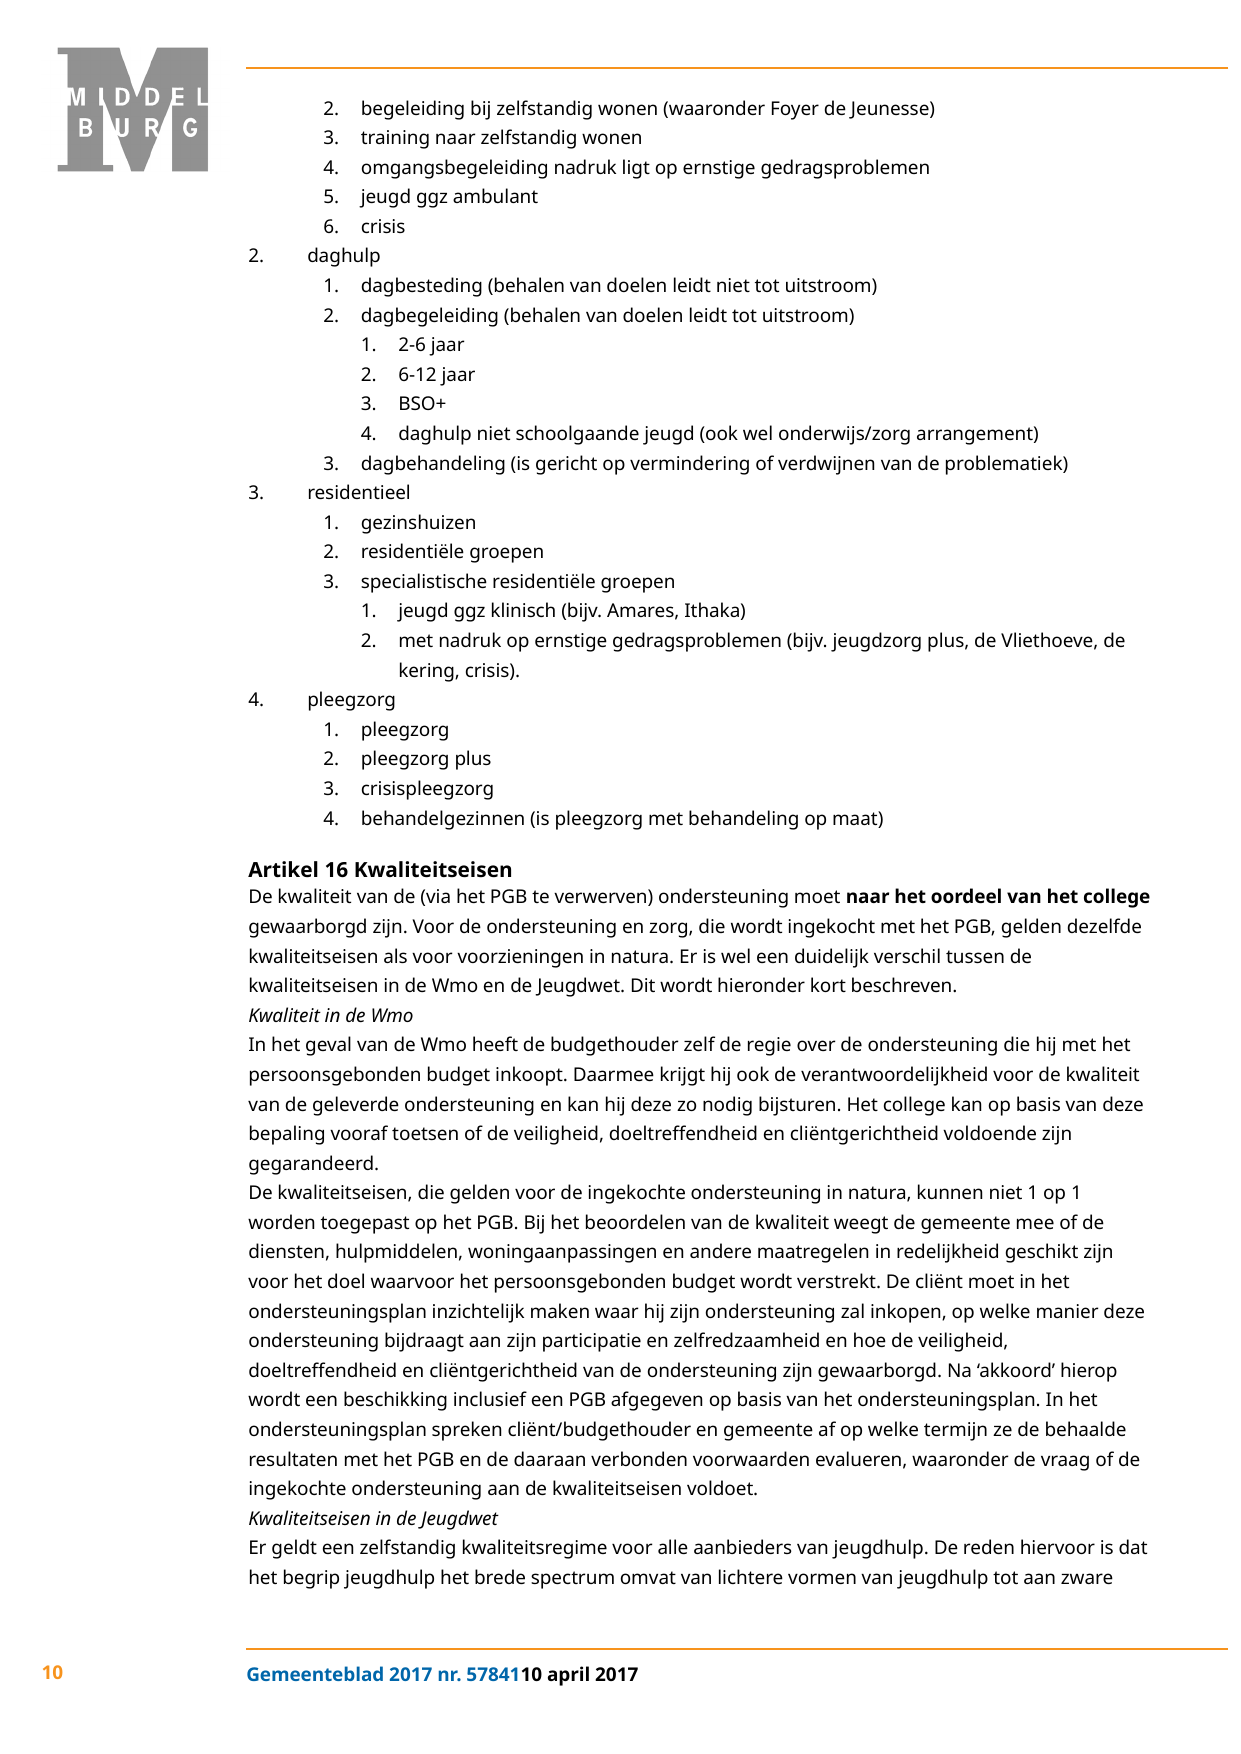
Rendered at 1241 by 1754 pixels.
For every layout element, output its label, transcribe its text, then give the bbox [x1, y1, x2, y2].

text De kwaliteit van de (via het PGB te verwerven) ondersteuning moet naar het oordeel van het college gewaarborgd zijn. Voor de ondersteuning en zorg, die wordt ingekocht met het PGB, gelden dezelfde kwaliteitseisen als voor voorzieningen in natura. Er is wel een duidelijk verschil tussen de kwaliteitseisen in de Wmo en de Jeugdwet. Dit wordt hieronder kort beschreven. [248, 884, 1152, 998]
list residentiële groepen [323, 538, 1152, 564]
list omgangsbegeleiding nadruk ligt op ernstige gedragsproblemen [323, 154, 1152, 180]
list met nadruk op ernstige gedragsproblemen (bijv. jeugdzorg plus, de Vliethoeve, de kering, crisis). [361, 627, 1152, 683]
list crisispleegzorg [323, 775, 1152, 801]
list dagbegeleiding (behalen van doelen leidt tot uitstroom) [323, 302, 1152, 328]
list pleegzorg plus [323, 746, 1152, 771]
list daghulp niet schoolgaande jeugd (ook wel onderwijs/zorg arrangement) [361, 420, 1152, 446]
list 6-12 jaar [361, 361, 1152, 387]
list begeleiding bij zelfstandig wonen (waaronder Foyer de Jeunesse) [323, 95, 1152, 121]
list training naar zelfstandig wonen [323, 124, 1152, 150]
list daghulp [248, 243, 1152, 268]
list residentieel [248, 479, 1152, 505]
list BSO+ [361, 391, 1152, 416]
text Kwaliteitseisen in de Jeugdwet [248, 1505, 1152, 1531]
text De kwaliteitseisen, die gelden voor de ingekochte ondersteuning in natura, kunnen niet 1 op 1 worden toegepast op het PGB. Bij het beoordelen van de kwaliteit weegt de gemeente mee of de diensten, hulpmiddelen, woningaanpassingen en andere maatregelen in redelijkheid geschikt zijn voor het doel waarvoor het persoonsgebonden budget wordt verstrekt. De cliënt moet in het ondersteuningsplan inzichtelijk maken waar hij zijn ondersteuning zal inkopen, op welke manier deze ondersteuning bijdraagt aan zijn participatie en zelfredzaamheid en hoe de veiligheid, doeltreffendheid en cliëntgerichtheid van de ondersteuning zijn gewaarborgd. Na ‘akkoord’ hierop wordt een beschikking inclusief een PGB afgegeven op basis van het ondersteuningsplan. In het ondersteuningsplan spreken cliënt/budgethouder en gemeente af op welke termijn ze de behaalde resultaten met het PGB en de daaraan verbonden voorwaarden evalueren, waaronder de vraag of de ingekochte ondersteuning aan de kwaliteitseisen voldoet. [248, 1179, 1152, 1501]
picture [41, 47, 231, 172]
text Artikel 16 Kwaliteitseisen [248, 855, 1152, 884]
list 2-6 jaar [361, 331, 1152, 357]
list crisis [323, 213, 1152, 239]
list pleegzorg [248, 686, 1152, 712]
list jeugd ggz klinisch (bijv. Amares, Ithaka) [361, 598, 1152, 623]
list jeugd ggz ambulant [323, 183, 1152, 209]
list gezinshuizen [323, 509, 1152, 535]
list dagbesteding (behalen van doelen leidt niet tot uitstroom) [323, 272, 1152, 298]
list behandelgezinnen (is pleegzorg met behandeling op maat) [323, 805, 1152, 831]
list pleegzorg [323, 716, 1152, 742]
text Er geldt een zelfstandig kwaliteitsregime voor alle aanbieders van jeugdhulp. De reden hiervoor is dat het begrip jeugdhulp het brede spectrum omvat van lichtere vormen van jeugdhulp tot aan zware [248, 1534, 1152, 1590]
text In het geval van de Wmo heeft de budgethouder zelf de regie over de ondersteuning die hij met het persoonsgebonden budget inkoopt. Daarmee krijgt hij ook de verantwoordelijkheid voor de kwaliteit van de geleverde ondersteuning en kan hij deze zo nodig bijsturen. Het college kan op basis van deze bepaling vooraf toetsen of de veiligheid, doeltreffendheid en cliëntgerichtheid voldoende zijn gegarandeerd. [248, 1032, 1152, 1176]
list specialistische residentiële groepen [323, 568, 1152, 594]
text Kwaliteit in de Wmo [248, 1002, 1152, 1028]
list dagbehandeling (is gericht op vermindering of verdwijnen van de problematiek) [323, 450, 1152, 476]
